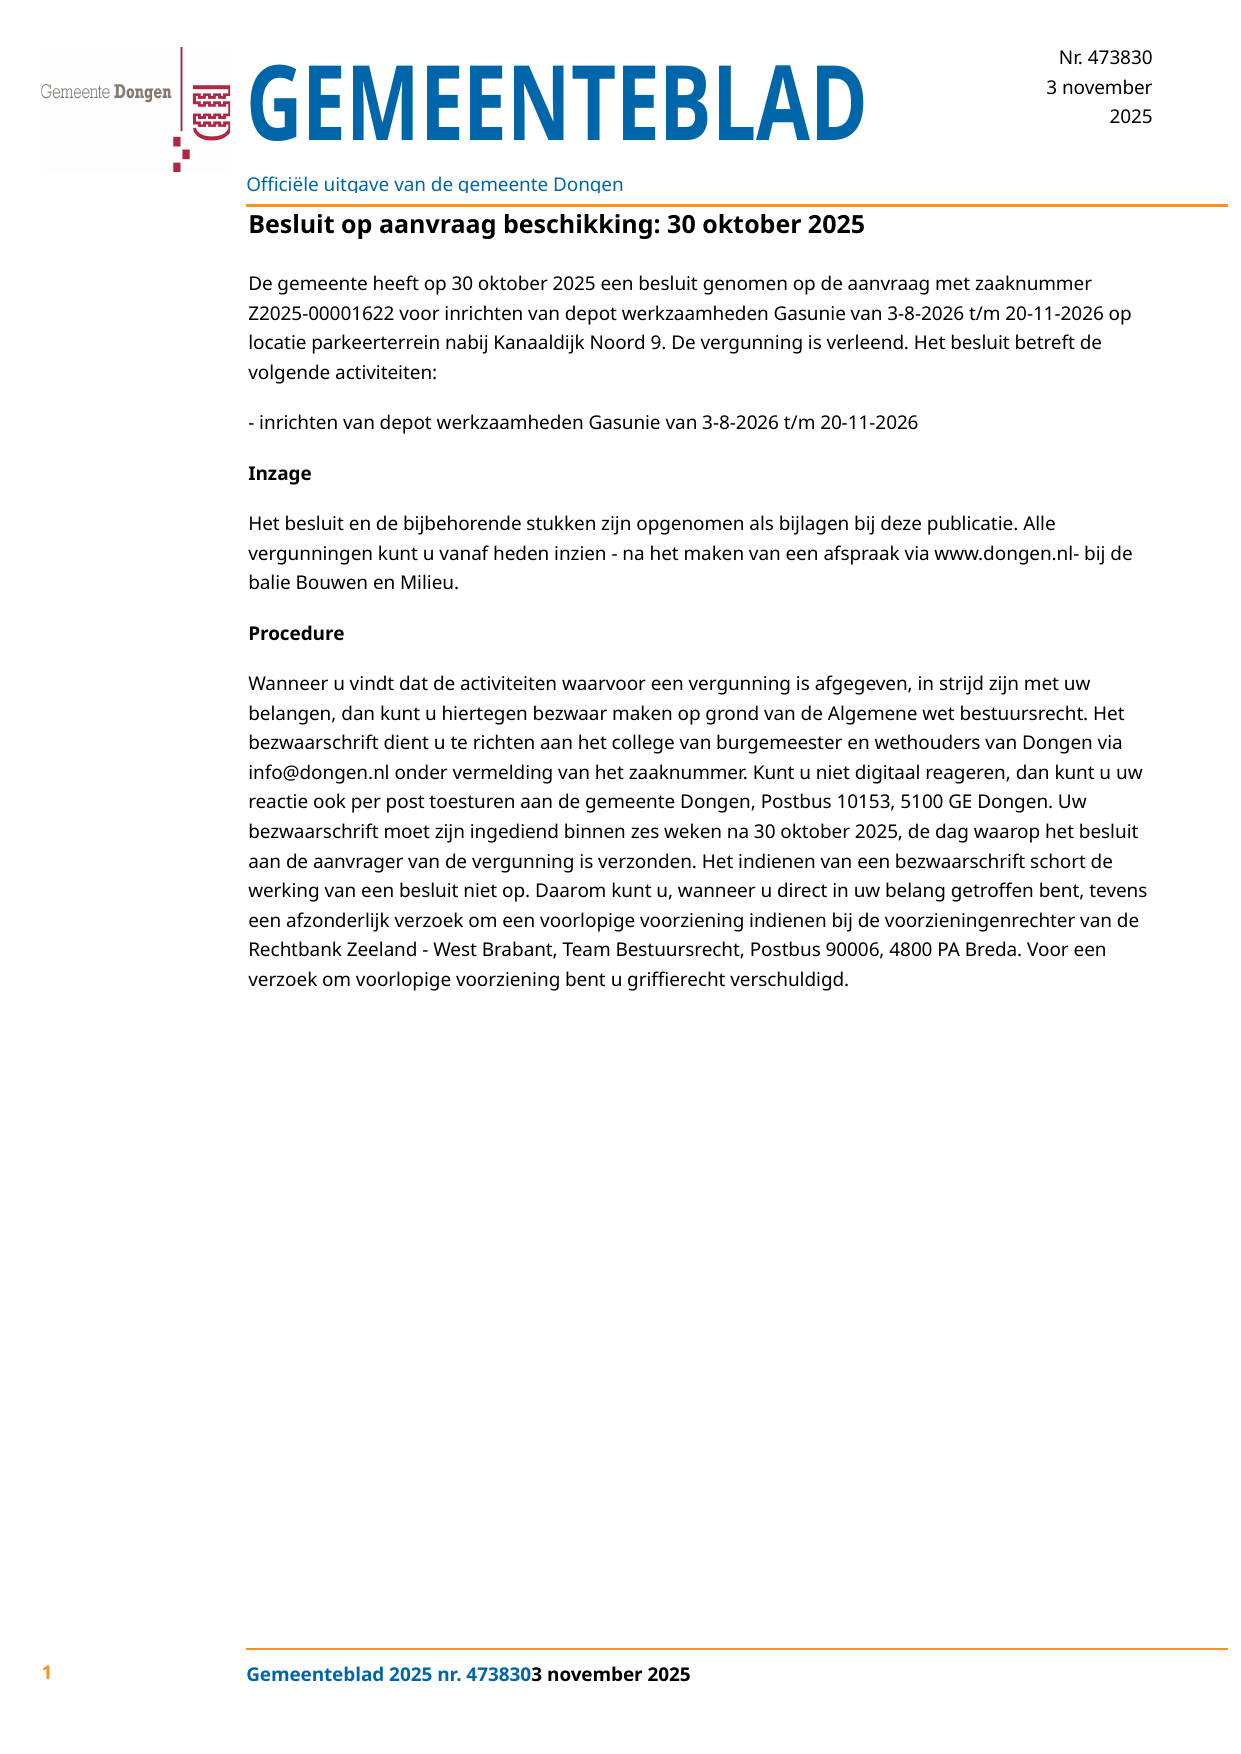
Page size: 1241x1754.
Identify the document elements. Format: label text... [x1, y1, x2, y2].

text Het besluit en de bijbehorende stukken zijn opgenomen als bijlagen bij deze publicatie. Alle vergunningen kunt u vanaf heden inzien - na het maken van een afspraak via www.dongen.nl- bij de balie Bouwen en Milieu. [248, 510, 1152, 595]
text - inrichten van depot werkzaamheden Gasunie van 3-8-2026 t/m 20-11-2026 [248, 409, 1152, 435]
text Besluit op aanvraag beschikking: 30 oktober 2025 [248, 207, 1152, 241]
text Procedure [248, 620, 1152, 646]
text Wanneer u vindt dat de activiteiten waarvoor een vergunning is afgegeven, in strijd zijn met uw belangen, dan kunt u hiertegen bezwaar maken op grond van de Algemene wet bestuursrecht. Het bezwaarschrift dient u te richten aan het college van burgemeester en wethouders van Dongen via info@dongen.nl onder vermelding van het zaaknummer. Kunt u niet digitaal reageren, dan kunt u uw reactie ook per post toesturen aan de gemeente Dongen, Postbus 10153, 5100 GE Dongen. Uw bezwaarschrift moet zijn ingediend binnen zes weken na 30 oktober 2025, de dag waarop het besluit aan de aanvrager van de vergunning is verzonden. Het indienen van een bezwaarschrift schort de werking van een besluit niet op. Daarom kunt u, wanneer u direct in uw belang getroffen bent, tevens een afzonderlijk verzoek om een voorlopige voorziening indienen bij de voorzieningenrechter van de Rechtbank Zeeland - West Brabant, Team Bestuursrecht, Postbus 90006, 4800 PA Breda. Voor een verzoek om voorlopige voorziening bent u griffierecht verschuldigd. [248, 670, 1152, 992]
picture [41, 47, 231, 172]
text De gemeente heeft op 30 oktober 2025 een besluit genomen op de aanvraag met zaaknummer Z2025-00001622 voor inrichten van depot werkzaamheden Gasunie van 3-8-2026 t/m 20-11-2026 op locatie parkeerterrein nabij Kanaaldijk Noord 9. De vergunning is verleend. Het besluit betreft de volgende activiteiten: [248, 270, 1152, 385]
text Inzage [248, 460, 1152, 486]
